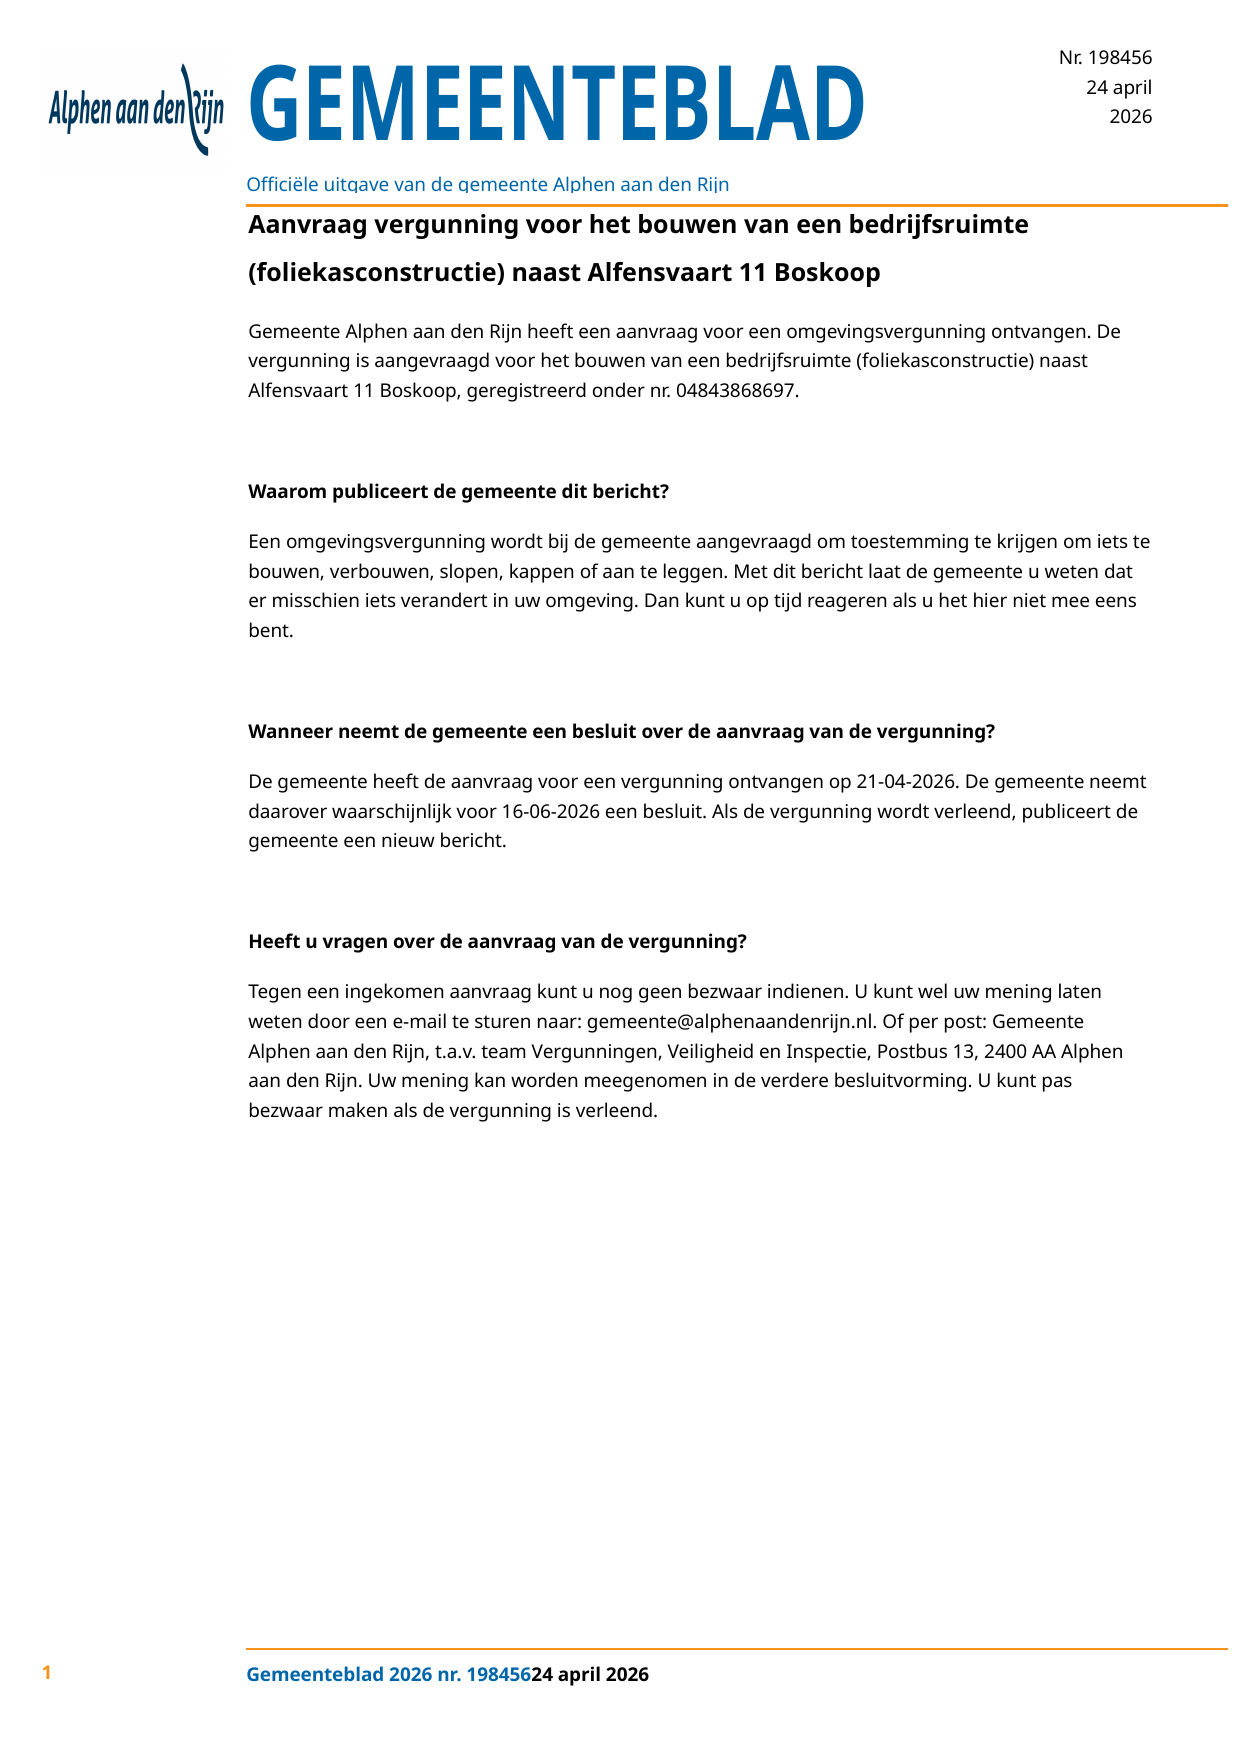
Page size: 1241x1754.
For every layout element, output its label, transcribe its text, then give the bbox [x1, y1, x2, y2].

text Waarom publiceert de gemeente dit bericht? [248, 478, 1152, 504]
text Een omgevingsvergunning wordt bij de gemeente aangevraagd om toestemming te krijgen om iets te bouwen, verbouwen, slopen, kappen of aan te leggen. Met dit bericht laat de gemeente u weten dat er misschien iets verandert in uw omgeving. Dan kunt u op tijd reageren als u het hier niet mee eens bent. [248, 528, 1152, 643]
text Heeft u vragen over de aanvraag van de vergunning? [248, 928, 1152, 954]
text De gemeente heeft de aanvraag voor een vergunning ontvangen op 21-04-2026. De gemeente neemt daarover waarschijnlijk voor 16-06-2026 een besluit. Als de vergunning wordt verleend, publiceert de gemeente een nieuw bericht. [248, 768, 1152, 853]
text Gemeente Alphen aan den Rijn heeft een aanvraag voor een omgevingsvergunning ontvangen. De vergunning is aangevraagd voor het bouwen van een bedrijfsruimte (foliekasconstructie) naast Alfensvaart 11 Boskoop, geregistreerd onder nr. 04843868697. [248, 318, 1152, 403]
text Aanvraag vergunning voor het bouwen van een bedrijfsruimte (foliekasconstructie) naast Alfensvaart 11 Boskoop [248, 207, 1152, 288]
text Tegen een ingekomen aanvraag kunt u nog geen bezwaar indienen. U kunt wel uw mening laten weten door een e-mail te sturen naar: gemeente@alphenaandenrijn.nl. Of per post: Gemeente Alphen aan den Rijn, t.a.v. team Vergunningen, Veiligheid en Inspectie, Postbus 13, 2400 AA Alphen aan den Rijn. Uw mening kan worden meegenomen in de verdere besluitvorming. U kunt pas bezwaar maken als de vergunning is verleend. [248, 979, 1152, 1123]
text Wanneer neemt de gemeente een besluit over de aanvraag van de vergunning? [248, 718, 1152, 744]
picture [41, 47, 231, 172]
